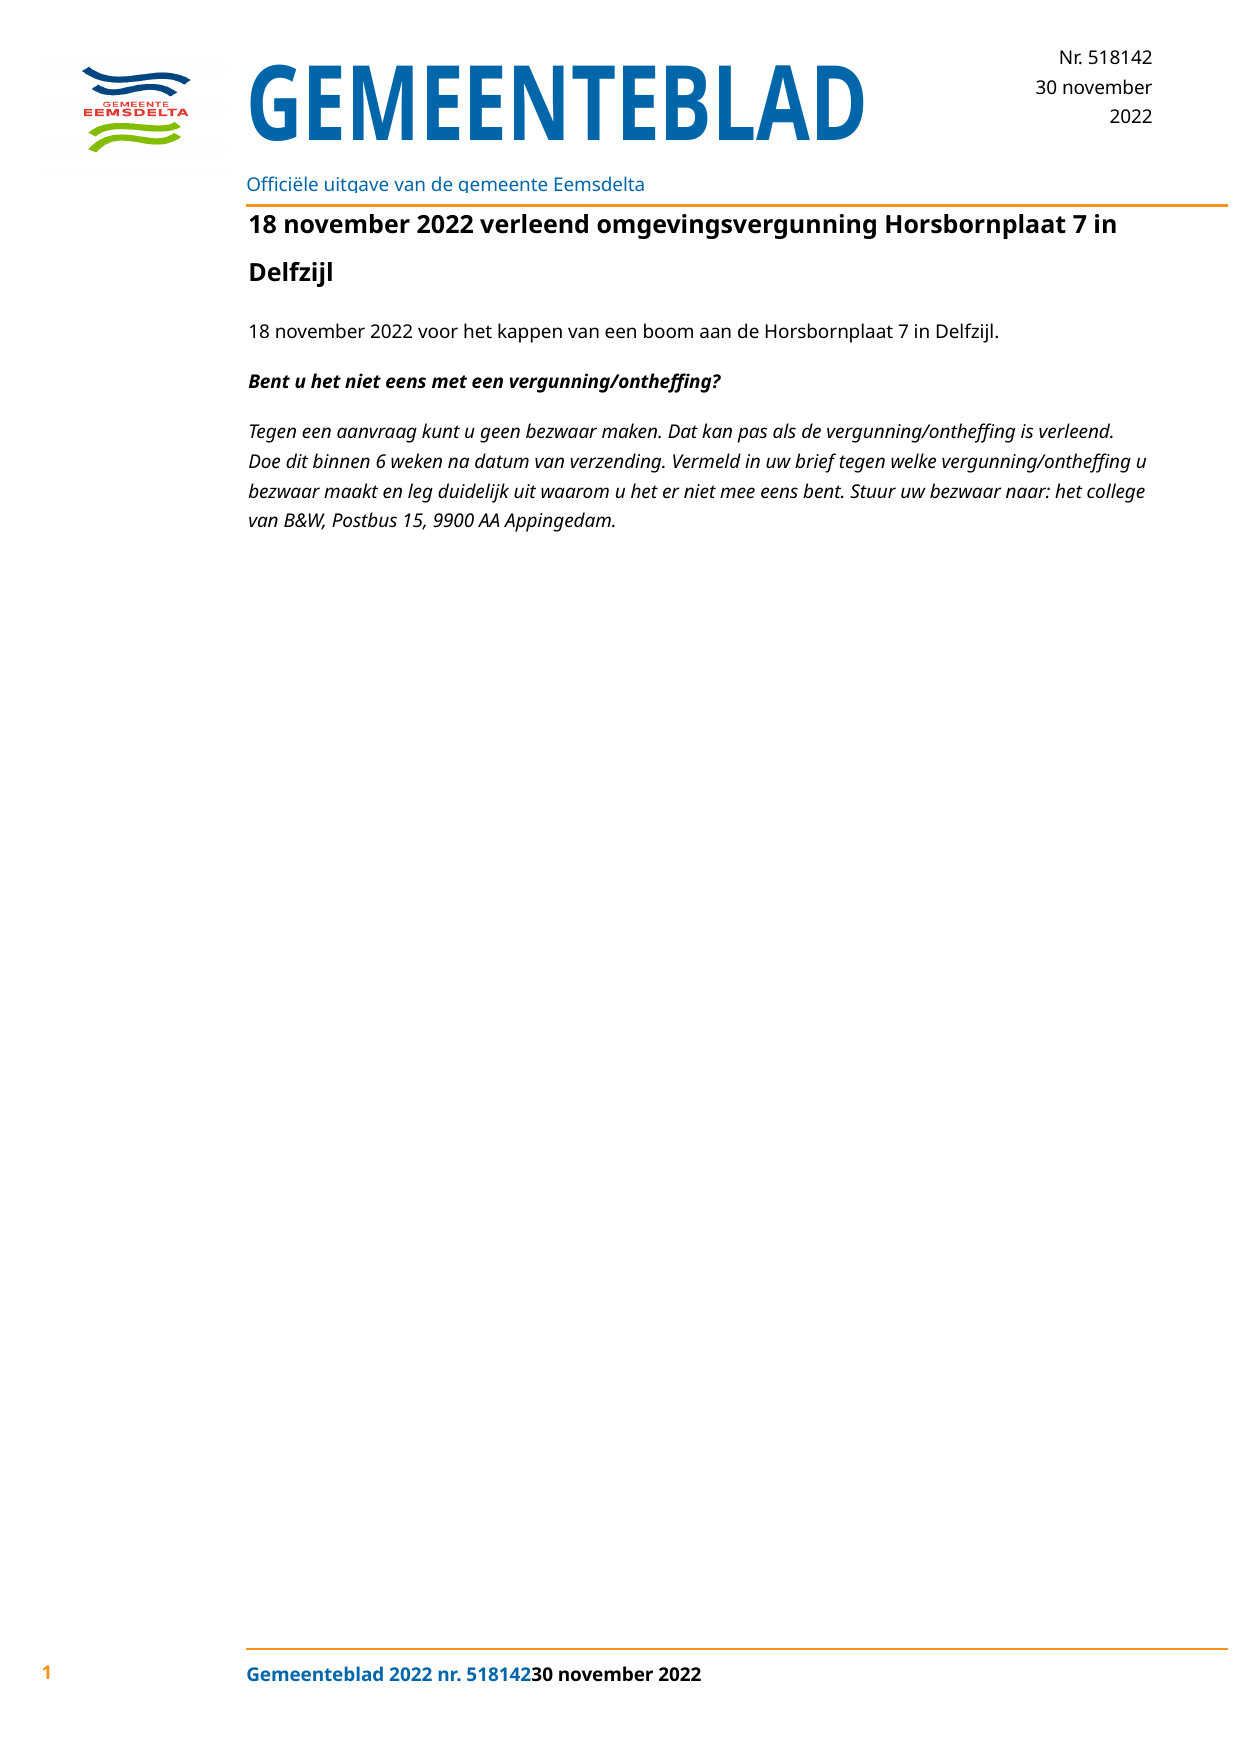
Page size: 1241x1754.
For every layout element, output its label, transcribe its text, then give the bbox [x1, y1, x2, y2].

picture [41, 47, 231, 172]
text Bent u het niet eens met een vergunning/ontheffing? [248, 368, 1152, 394]
text 18 november 2022 voor het kappen van een boom aan de Horsbornplaat 7 in Delfzijl. [248, 318, 1152, 344]
text 18 november 2022 verleend omgevingsvergunning Horsbornplaat 7 in Delfzijl [248, 207, 1152, 288]
text Tegen een aanvraag kunt u geen bezwaar maken. Dat kan pas als de vergunning/ontheffing is verleend. Doe dit binnen 6 weken na datum van verzending. Vermeld in uw brief tegen welke vergunning/ontheffing u bezwaar maakt en leg duidelijk uit waarom u het er niet mee eens bent. Stuur uw bezwaar naar: het college van B&W, Postbus 15, 9900 AA Appingedam. [248, 419, 1152, 533]
